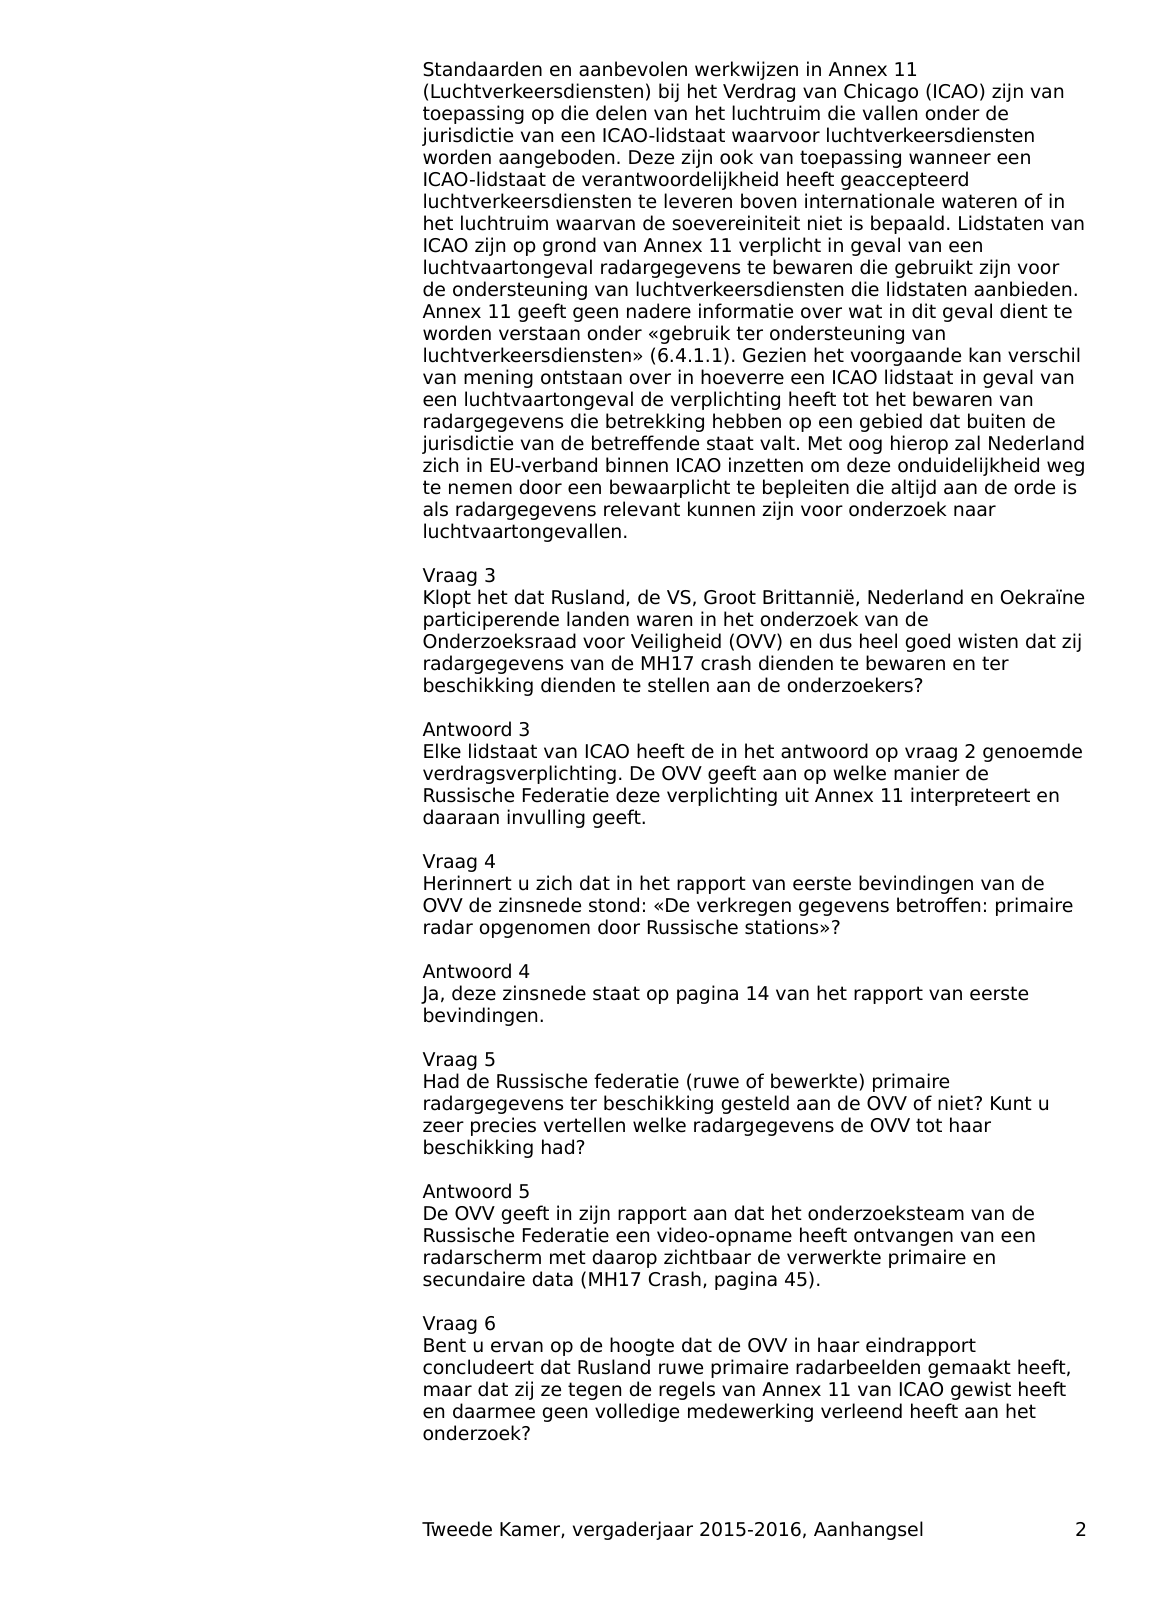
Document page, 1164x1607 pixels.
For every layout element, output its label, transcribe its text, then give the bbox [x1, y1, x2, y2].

text Had de Russische federatie (ruwe of bewerkte) primaire radargegevens ter beschikking gesteld aan de OVV of niet? Kunt u zeer precies vertellen welke radargegevens de OVV tot haar beschikking had? [422, 1071, 1087, 1159]
text Annex 11 geeft geen nadere informatie over wat in dit geval dient te worden verstaan onder «gebruik ter ondersteuning van luchtverkeersdiensten» (6.4.1.1). Gezien het voorgaande kan verschil van mening ontstaan over in hoeverre een ICAO lidstaat in geval van een luchtvaartongeval de verplichting heeft tot het bewaren van radargegevens die betrekking hebben op een gebied dat buiten de jurisdictie van de betreffende staat valt. Met oog hierop zal Nederland zich in EU-verband binnen ICAO inzetten om deze onduidelijkheid weg te nemen door een bewaarplicht te bepleiten die altijd aan de orde is als radargegevens relevant kunnen zijn voor onderzoek naar luchtvaartongevallen. [422, 301, 1087, 543]
text Vraag 5 [422, 1049, 1087, 1071]
text Klopt het dat Rusland, de VS, Groot Brittannië, Nederland en Oekraïne participerende landen waren in het onderzoek van de Onderzoeksraad voor Veiligheid (OVV) en dus heel goed wisten dat zij radargegevens van de MH17 crash dienden te bewaren en ter beschikking dienden te stellen aan de onderzoekers? [422, 587, 1087, 697]
text Antwoord 3 [422, 719, 1087, 741]
text Bent u ervan op de hoogte dat de OVV in haar eindrapport concludeert dat Rusland ruwe primaire radarbeelden gemaakt heeft, maar dat zij ze tegen de regels van Annex 11 van ICAO gewist heeft en daarmee geen volledige medewerking verleend heeft aan het onderzoek? [422, 1335, 1087, 1445]
text Standaarden en aanbevolen werkwijzen in Annex 11 (Luchtverkeersdiensten) bij het Verdrag van Chicago (ICAO) zijn van toepassing op die delen van het luchtruim die vallen onder de jurisdictie van een ICAO-lidstaat waarvoor luchtverkeersdiensten worden aangeboden. Deze zijn ook van toepassing wanneer een ICAO-lidstaat de verantwoordelijkheid heeft geaccepteerd luchtverkeersdiensten te leveren boven internationale wateren of in het luchtruim waarvan de soevereiniteit niet is bepaald. Lidstaten van ICAO zijn op grond van Annex 11 verplicht in geval van een luchtvaartongeval radargegevens te bewaren die gebruikt zijn voor de ondersteuning van luchtverkeersdiensten die lidstaten aanbieden. [422, 59, 1087, 301]
text Ja, deze zinsnede staat op pagina 14 van het rapport van eerste bevindingen. [422, 983, 1087, 1027]
text Elke lidstaat van ICAO heeft de in het antwoord op vraag 2 genoemde verdragsverplichting. De OVV geeft aan op welke manier de Russische Federatie deze verplichting uit Annex 11 interpreteert en daaraan invulling geeft. [422, 741, 1087, 829]
text Herinnert u zich dat in het rapport van eerste bevindingen van de OVV de zinsnede stond: «De verkregen gegevens betroffen: primaire radar opgenomen door Russische stations»? [422, 873, 1087, 939]
text Vraag 3 [422, 565, 1087, 587]
text Antwoord 4 [422, 961, 1087, 983]
text Vraag 6 [422, 1313, 1087, 1335]
text Antwoord 5 [422, 1181, 1087, 1203]
text Vraag 4 [422, 851, 1087, 873]
text De OVV geeft in zijn rapport aan dat het onderzoeksteam van de Russische Federatie een video-opname heeft ontvangen van een radarscherm met daarop zichtbaar de verwerkte primaire en secundaire data (MH17 Crash, pagina 45). [422, 1203, 1087, 1291]
